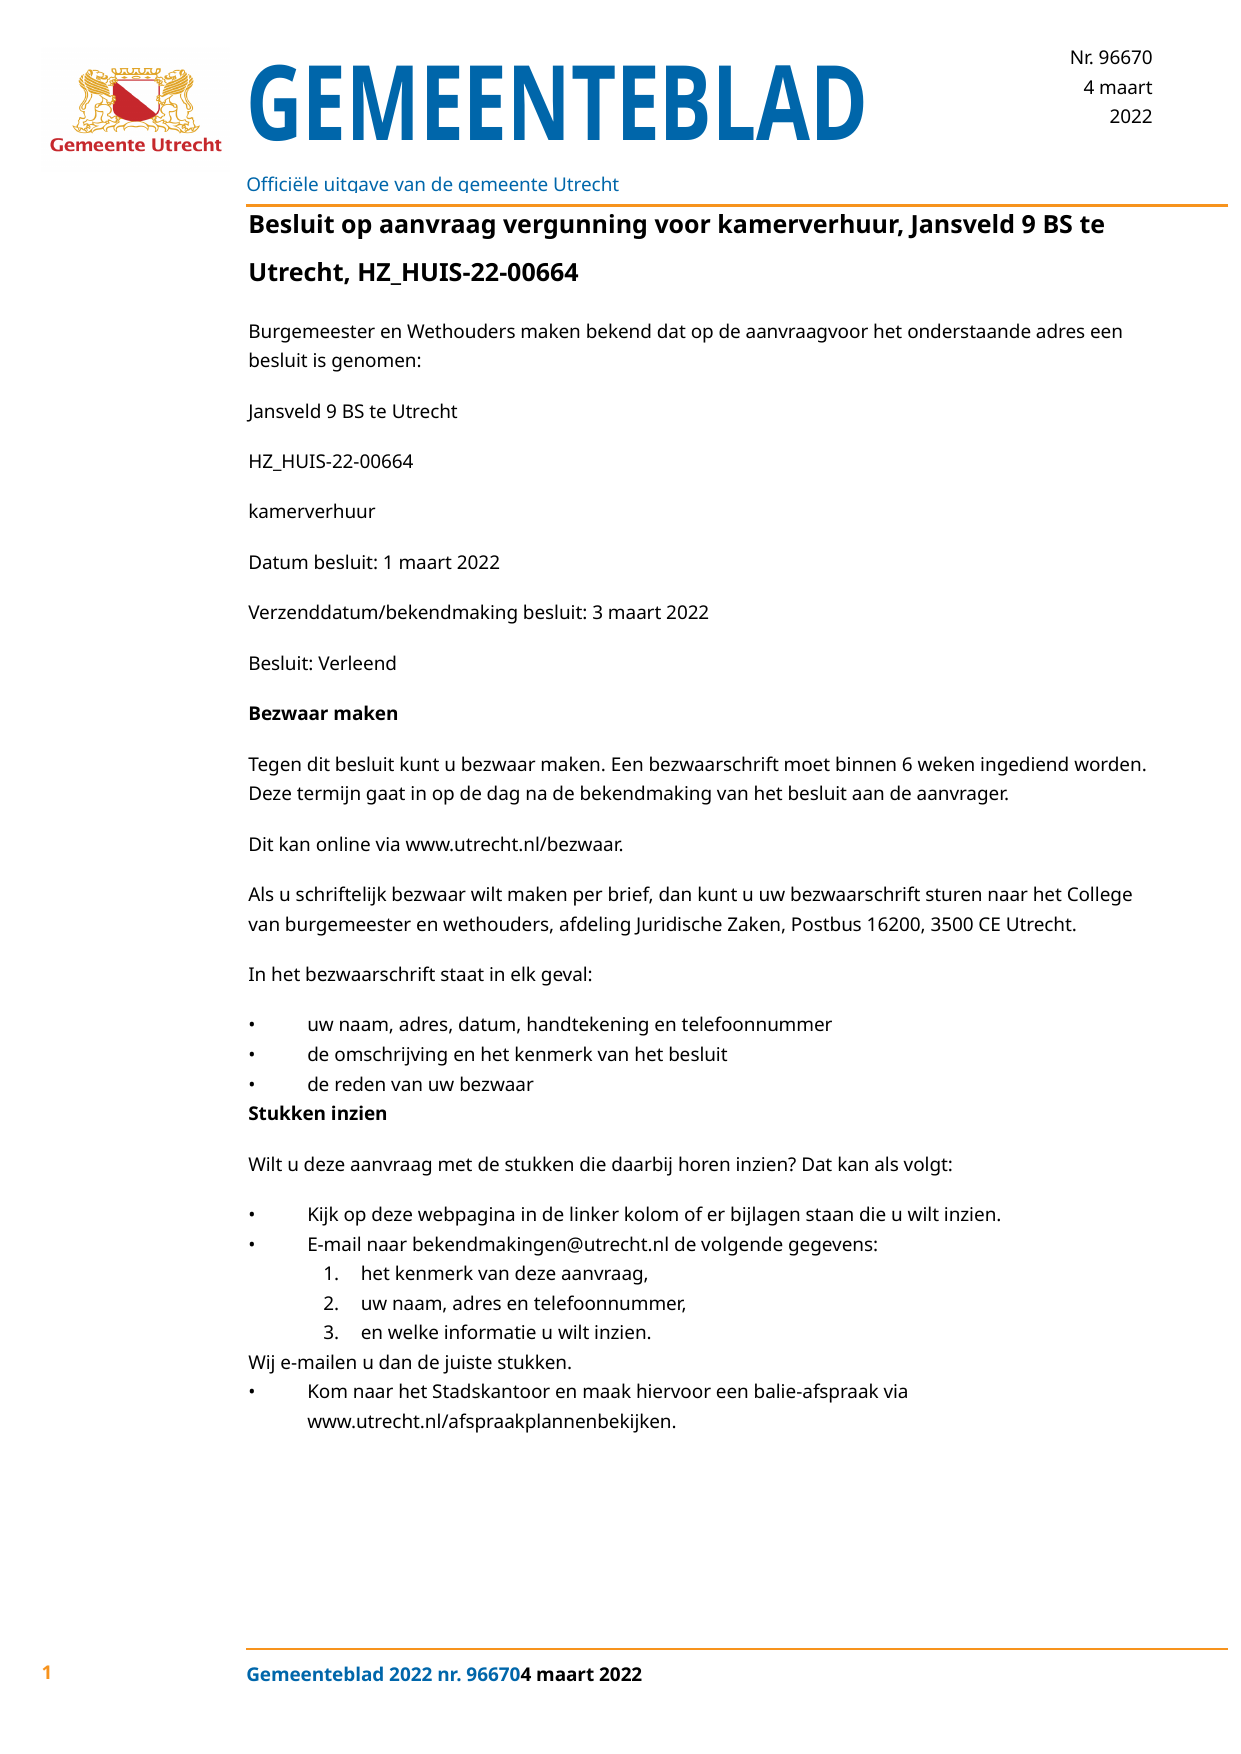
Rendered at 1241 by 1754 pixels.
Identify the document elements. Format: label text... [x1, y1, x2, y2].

list E-mail naar bekendmakingen@utrecht.nl de volgende gegevens: [248, 1231, 1152, 1257]
text Tegen dit besluit kunt u bezwaar maken. Een bezwaarschrift moet binnen 6 weken ingediend worden. Deze termijn gaat in op de dag na de bekendmaking van het besluit aan de aanvrager. [248, 751, 1152, 806]
text kamerverhuur [248, 499, 1152, 524]
list Kijk op deze webpagina in de linker kolom of er bijlagen staan die u wilt inzien. [248, 1201, 1152, 1227]
picture [41, 47, 231, 172]
list uw naam, adres en telefoonnummer, [323, 1290, 1152, 1316]
list de omschrijving en het kenmerk van het besluit [248, 1041, 1152, 1067]
text Datum besluit: 1 maart 2022 [248, 549, 1152, 575]
text Wij e-mailen u dan de juiste stukken. [248, 1349, 1152, 1375]
text In het bezwaarschrift staat in elk geval: [248, 961, 1152, 987]
text Jansveld 9 BS te Utrecht [248, 398, 1152, 424]
text Besluit op aanvraag vergunning voor kamerverhuur, Jansveld 9 BS te Utrecht, HZ_HUIS-22-00664 [248, 207, 1152, 288]
text Als u schriftelijk bezwaar wilt maken per brief, dan kunt u uw bezwaarschrift sturen naar het College van burgemeester en wethouders, afdeling Juridische Zaken, Postbus 16200, 3500 CE Utrecht. [248, 881, 1152, 937]
text Burgemeester en Wethouders maken bekend dat op de aanvraagvoor het onderstaande adres een besluit is genomen: [248, 318, 1152, 373]
text Besluit: Verleend [248, 650, 1152, 676]
list de reden van uw bezwaar [248, 1071, 1152, 1097]
text HZ_HUIS-22-00664 [248, 448, 1152, 474]
text Bezwaar maken [248, 700, 1152, 726]
list uw naam, adres, datum, handtekening en telefoonnummer [248, 1012, 1152, 1037]
text Verzenddatum/bekendmaking besluit: 3 maart 2022 [248, 599, 1152, 625]
list en welke informatie u wilt inzien. [323, 1319, 1152, 1345]
list Kom naar het Stadskantoor en maak hiervoor een balie-afspraak via www.utrecht.nl/afspraakplannenbekijken. [248, 1379, 1152, 1434]
text Wilt u deze aanvraag met de stukken die daarbij horen inzien? Dat kan als volgt: [248, 1151, 1152, 1177]
list het kenmerk van deze aanvraag, [323, 1260, 1152, 1286]
text Dit kan online via www.utrecht.nl/bezwaar. [248, 831, 1152, 857]
text Stukken inzien [248, 1100, 1152, 1126]
